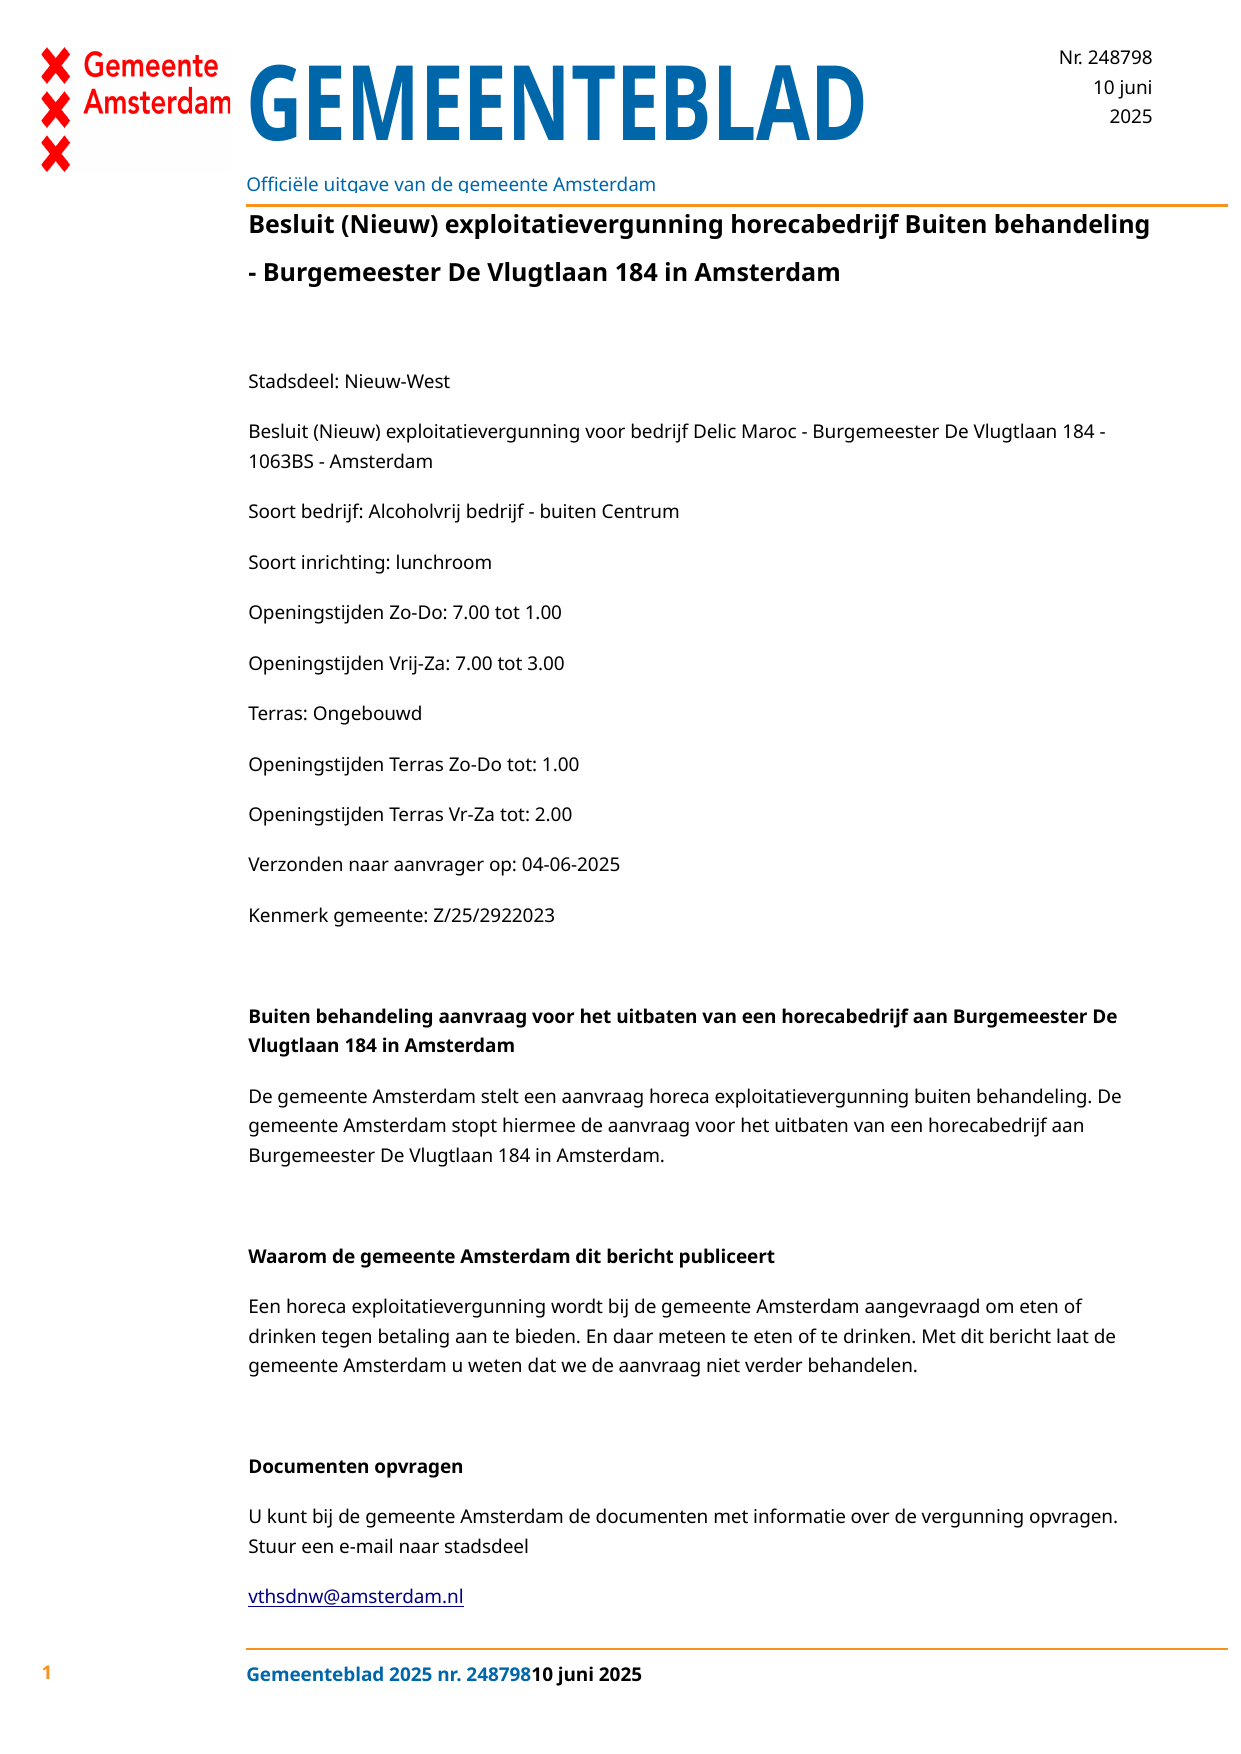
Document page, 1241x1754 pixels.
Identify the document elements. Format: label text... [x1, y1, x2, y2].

text Waarom de gemeente Amsterdam dit bericht publiceert [248, 1243, 1152, 1269]
text Openingstijden Vrij-Za: 7.00 tot 3.00 [248, 650, 1152, 676]
text Documenten opvragen [248, 1453, 1152, 1479]
text Stadsdeel: Nieuw-West [248, 368, 1152, 394]
text Openingstijden Terras Zo-Do tot: 1.00 [248, 751, 1152, 777]
text U kunt bij de gemeente Amsterdam de documenten met informatie over de vergunning opvragen. Stuur een e-mail naar stadsdeel [248, 1504, 1152, 1559]
text Openingstijden Zo-Do: 7.00 tot 1.00 [248, 599, 1152, 625]
text Terras: Ongebouwd [248, 700, 1152, 726]
text Buiten behandeling aanvraag voor het uitbaten van een horecabedrijf aan Burgemeester De Vlugtlaan 184 in Amsterdam [248, 1003, 1152, 1058]
text Verzonden naar aanvrager op: 04-06-2025 [248, 852, 1152, 877]
text De gemeente Amsterdam stelt een aanvraag horeca exploitatievergunning buiten behandeling. De gemeente Amsterdam stopt hiermee de aanvraag voor het uitbaten van een horecabedrijf aan Burgemeester De Vlugtlaan 184 in Amsterdam. [248, 1083, 1152, 1168]
text Soort bedrijf: Alcoholvrij bedrijf - buiten Centrum [248, 499, 1152, 524]
text Soort inrichting: lunchroom [248, 549, 1152, 575]
text Besluit (Nieuw) exploitatievergunning horecabedrijf Buiten behandeling - Burgemeester De Vlugtlaan 184 in Amsterdam [248, 207, 1152, 288]
text Openingstijden Terras Vr-Za tot: 2.00 [248, 801, 1152, 827]
text vthsdnw@amsterdam.nl [248, 1584, 1152, 1609]
text Kenmerk gemeente: Z/25/2922023 [248, 902, 1152, 928]
text Een horeca exploitatievergunning wordt bij de gemeente Amsterdam aangevraagd om eten of drinken tegen betaling aan te bieden. En daar meteen te eten of te drinken. Met dit bericht laat de gemeente Amsterdam u weten dat we de aanvraag niet verder behandelen. [248, 1293, 1152, 1378]
text Besluit (Nieuw) exploitatievergunning voor bedrijf Delic Maroc - Burgemeester De Vlugtlaan 184 - 1063BS - Amsterdam [248, 419, 1152, 474]
picture [41, 47, 231, 172]
